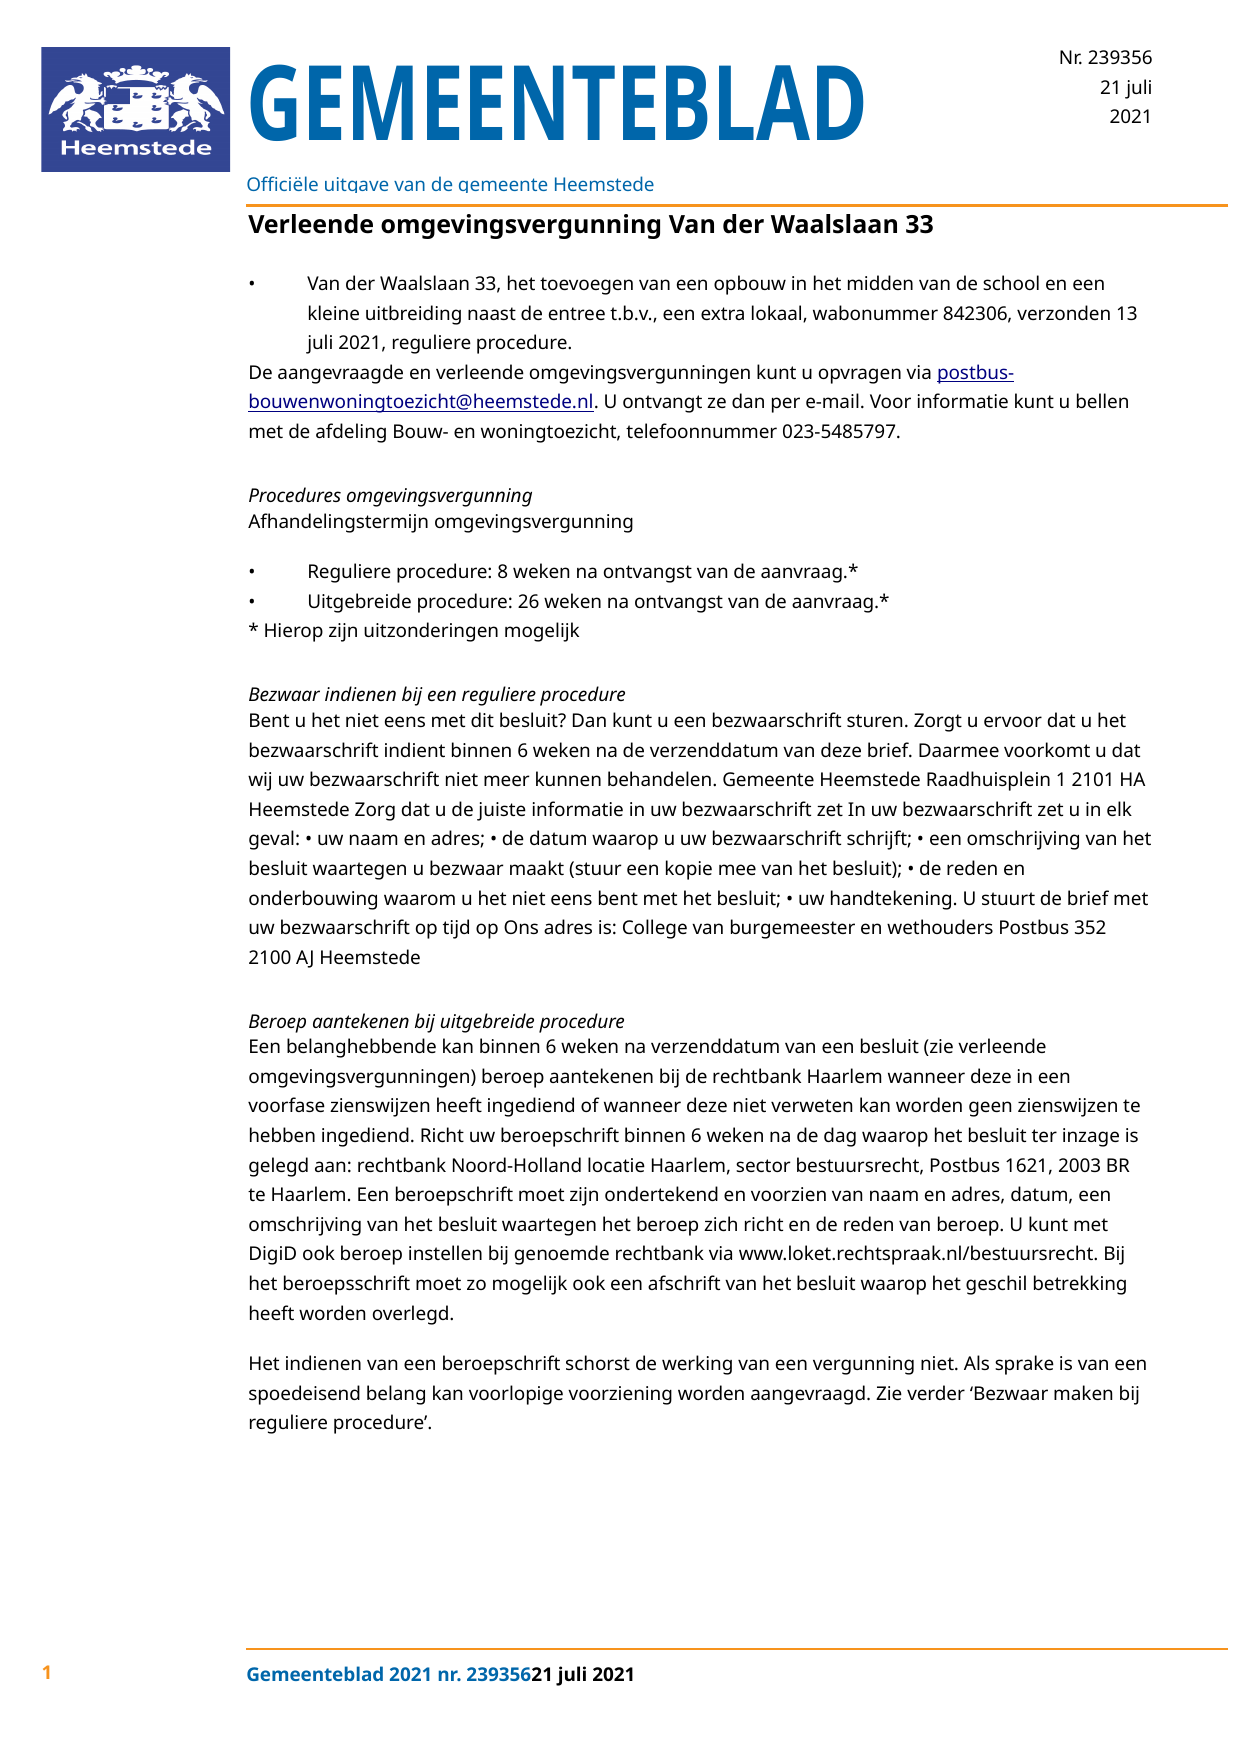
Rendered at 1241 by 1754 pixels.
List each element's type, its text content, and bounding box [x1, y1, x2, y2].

text Een belanghebbende kan binnen 6 weken na verzenddatum van een besluit (zie verleende omgevingsvergunningen) beroep aantekenen bij de rechtbank Haarlem wanneer deze in een voorfase zienswijzen heeft ingediend of wanneer deze niet verweten kan worden geen zienswijzen te hebben ingediend. Richt uw beroepschrift binnen 6 weken na de dag waarop het besluit ter inzage is gelegd aan: rechtbank Noord-Holland locatie Haarlem, sector bestuursrecht, Postbus 1621, 2003 BR te Haarlem. Een beroepschrift moet zijn ondertekend en voorzien van naam en adres, datum, een omschrijving van het besluit waartegen het beroep zich richt en de reden van beroep. U kunt met DigiD ook beroep instellen bij genoemde rechtbank via www.loket.rechtspraak.nl/bestuursrecht. Bij het beroepsschrift moet zo mogelijk ook een afschrift van het besluit waarop het geschil betrekking heeft worden overlegd. [248, 1033, 1152, 1326]
picture [41, 47, 231, 172]
list Uitgebreide procedure: 26 weken na ontvangst van de aanvraag.* [248, 588, 1152, 614]
text De aangevraagde en verleende omgevingsvergunningen kunt u opvragen via postbus-bouwenwoningtoezicht@heemstede.nl. U ontvangt ze dan per e-mail. Voor informatie kunt u bellen met de afdeling Bouw- en woningtoezicht, telefoonnummer 023-5485797. [248, 359, 1152, 444]
text Het indienen van een beroepschrift schorst de werking van een vergunning niet. Als sprake is van een spoedeisend belang kan voorlopige voorziening worden aangevraagd. Zie verder ‘Bezwaar maken bij reguliere procedure’. [248, 1350, 1152, 1435]
text Verleende omgevingsvergunning Van der Waalslaan 33 [248, 207, 1152, 241]
list Reguliere procedure: 8 weken na ontvangst van de aanvraag.* [248, 558, 1152, 584]
text Procedures omgevingsvergunning [248, 482, 1152, 508]
list Van der Waalslaan 33, het toevoegen van een opbouw in het midden van de school en een kleine uitbreiding naast de entree t.b.v., een extra lokaal, wabonummer 842306, verzonden 13 juli 2021, reguliere procedure. [248, 270, 1152, 355]
text Beroep aantekenen bij uitgebreide procedure [248, 1008, 1152, 1033]
text Bezwaar indienen bij een reguliere procedure [248, 681, 1152, 707]
text Bent u het niet eens met dit besluit? Dan kunt u een bezwaarschrift sturen. Zorgt u ervoor dat u het bezwaarschrift indient binnen 6 weken na de verzenddatum van deze brief. Daarmee voorkomt u dat wij uw bezwaarschrift niet meer kunnen behandelen. Gemeente Heemstede Raadhuisplein 1 2101 HA Heemstede Zorg dat u de juiste informatie in uw bezwaarschrift zet In uw bezwaarschrift zet u in elk geval: • uw naam en adres; • de datum waarop u uw bezwaarschrift schrijft; • een omschrijving van het besluit waartegen u bezwaar maakt (stuur een kopie mee van het besluit); • de reden en onderbouwing waarom u het niet eens bent met het besluit; • uw handtekening. U stuurt de brief met uw bezwaarschrift op tijd op Ons adres is: College van burgemeester en wethouders Postbus 352 2100 AJ Heemstede [248, 707, 1152, 969]
text * Hierop zijn uitzonderingen mogelijk [248, 617, 1152, 643]
text Afhandelingstermijn omgevingsvergunning [248, 508, 1152, 534]
